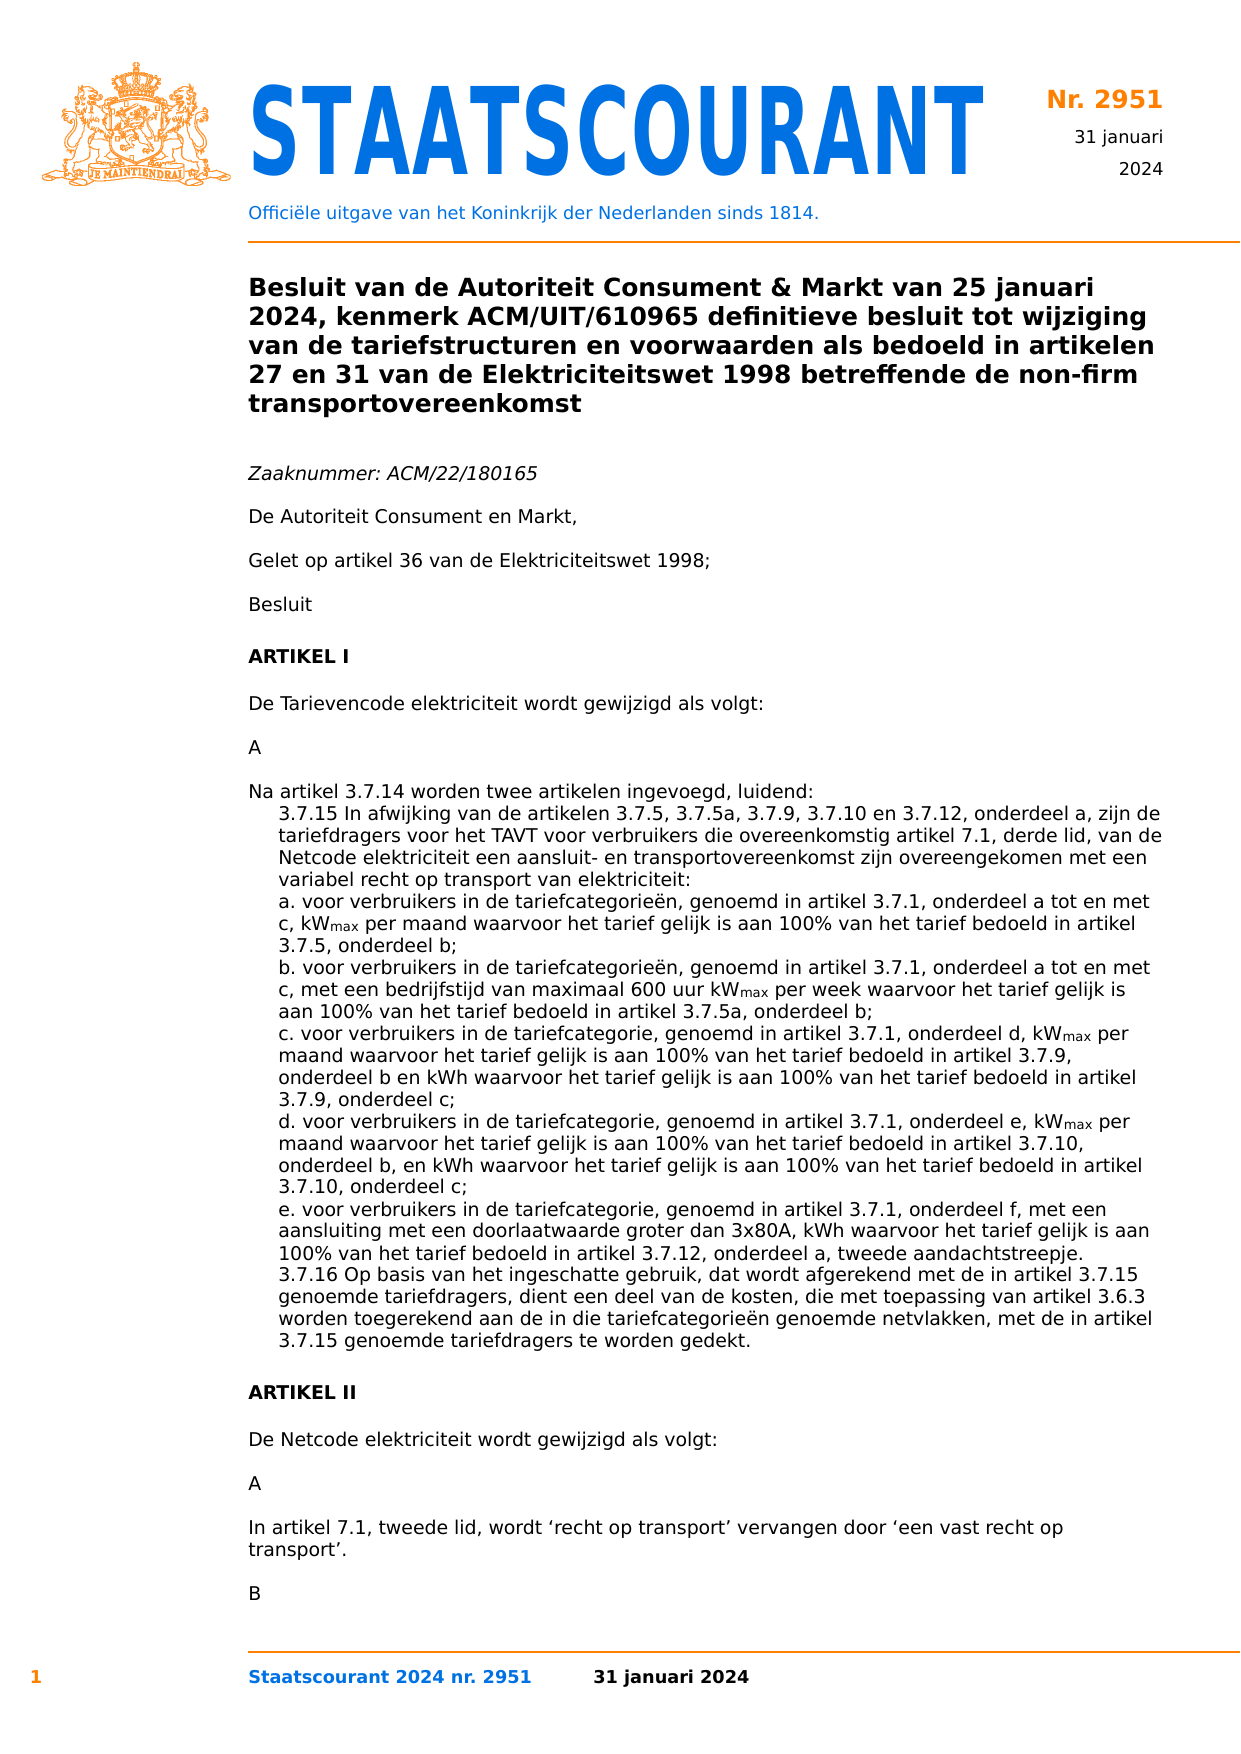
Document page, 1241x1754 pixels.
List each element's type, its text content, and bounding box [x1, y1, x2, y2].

text Besluit [248, 594, 1163, 616]
table_header Nr. 2951 [998, 62, 1240, 121]
text c. voor verbruikers in de tariefcategorie, genoemd in artikel 3.7.1, onderdeel d, kWmax per maand waarvoor het tarief gelijk is aan 100% van het tarief bedoeld in artikel 3.7.9, onderdeel b en kWh waarvoor het tarief gelijk is aan 100% van het tarief bedoeld in artikel 3.7.9, onderdeel c; [278, 1023, 1163, 1111]
text A [248, 737, 1163, 759]
table_cell Officiële uitgave van het Koninkrijk der Nederlanden sinds 1814. [248, 203, 1240, 241]
text 3.7.15 In afwijking van de artikelen 3.7.5, 3.7.5a, 3.7.9, 3.7.10 en 3.7.12, onderdeel a, zijn de tariefdragers voor het TAVT voor verbruikers die overeenkomstig artikel 7.1, derde lid, van de Netcode elektriciteit een aansluit- en transportovereenkomst zijn overeengekomen met een variabel recht op transport van elektriciteit: [278, 803, 1163, 891]
text 3.7.16 Op basis van het ingeschatte gebruik, dat wordt afgerekend met de in artikel 3.7.15 genoemde tariefdragers, dient een deel van de kosten, die met toepassing van artikel 3.6.3 worden toegerekend aan de in die tariefcategorieën genoemde netvlakken, met de in artikel 3.7.15 genoemde tariefdragers te worden gedekt. [278, 1264, 1163, 1352]
text a. voor verbruikers in de tariefcategorieën, genoemd in artikel 3.7.1, onderdeel a tot en met c, kWmax per maand waarvoor het tarief gelijk is aan 100% van het tarief bedoeld in artikel 3.7.5, onderdeel b; [278, 891, 1163, 957]
subtitle ARTIKEL I [248, 646, 1163, 668]
text A [248, 1473, 1163, 1495]
text De Autoriteit Consument en Markt, [248, 506, 1163, 528]
picture [41, 62, 231, 186]
text B [248, 1583, 1163, 1605]
text b. voor verbruikers in de tariefcategorieën, genoemd in artikel 3.7.1, onderdeel a tot en met c, met een bedrijfstijd van maximaal 600 uur kWmax per week waarvoor het tarief gelijk is aan 100% van het tarief bedoeld in artikel 3.7.5a, onderdeel b; [278, 957, 1163, 1023]
text De Tarievencode elektriciteit wordt gewijzigd als volgt: [248, 693, 1163, 715]
table_header STAATSCOURANT [248, 62, 998, 203]
text e. voor verbruikers in de tariefcategorie, genoemd in artikel 3.7.1, onderdeel f, met een aansluiting met een doorlaatwaarde groter dan 3x80A, kWh waarvoor het tarief gelijk is aan 100% van het tarief bedoeld in artikel 3.7.12, onderdeel a, tweede aandachtstreepje. [278, 1198, 1163, 1264]
text d. voor verbruikers in de tariefcategorie, genoemd in artikel 3.7.1, onderdeel e, kWmax per maand waarvoor het tarief gelijk is aan 100% van het tarief bedoeld in artikel 3.7.10, onderdeel b, en kWh waarvoor het tarief gelijk is aan 100% van het tarief bedoeld in artikel 3.7.10, onderdeel c; [278, 1111, 1163, 1198]
text Na artikel 3.7.14 worden twee artikelen ingevoegd, luidend: [248, 781, 1163, 803]
text In artikel 7.1, tweede lid, wordt ‘recht op transport’ vervangen door ‘een vast recht op transport’. [248, 1517, 1163, 1561]
table_cell 31 januari [998, 121, 1240, 153]
subtitle ARTIKEL II [248, 1382, 1163, 1404]
text Gelet op artikel 36 van de Elektriciteitswet 1998; [248, 550, 1163, 572]
subtitle Besluit van de Autoriteit Consument & Markt van 25 januari 2024, kenmerk ACM/UIT/610965 definitieve besluit tot wijziging van de tariefstructuren en voorwaarden als bedoeld in artikelen 27 en 31 van de Elektriciteitswet 1998 betreffende de non-firm transportovereenkomst [248, 273, 1163, 419]
table_cell 2024 [998, 153, 1240, 203]
text Zaaknummer: ACM/22/180165 [248, 463, 1163, 484]
text De Netcode elektriciteit wordt gewijzigd als volgt: [248, 1429, 1163, 1451]
table_header [25, 62, 248, 241]
